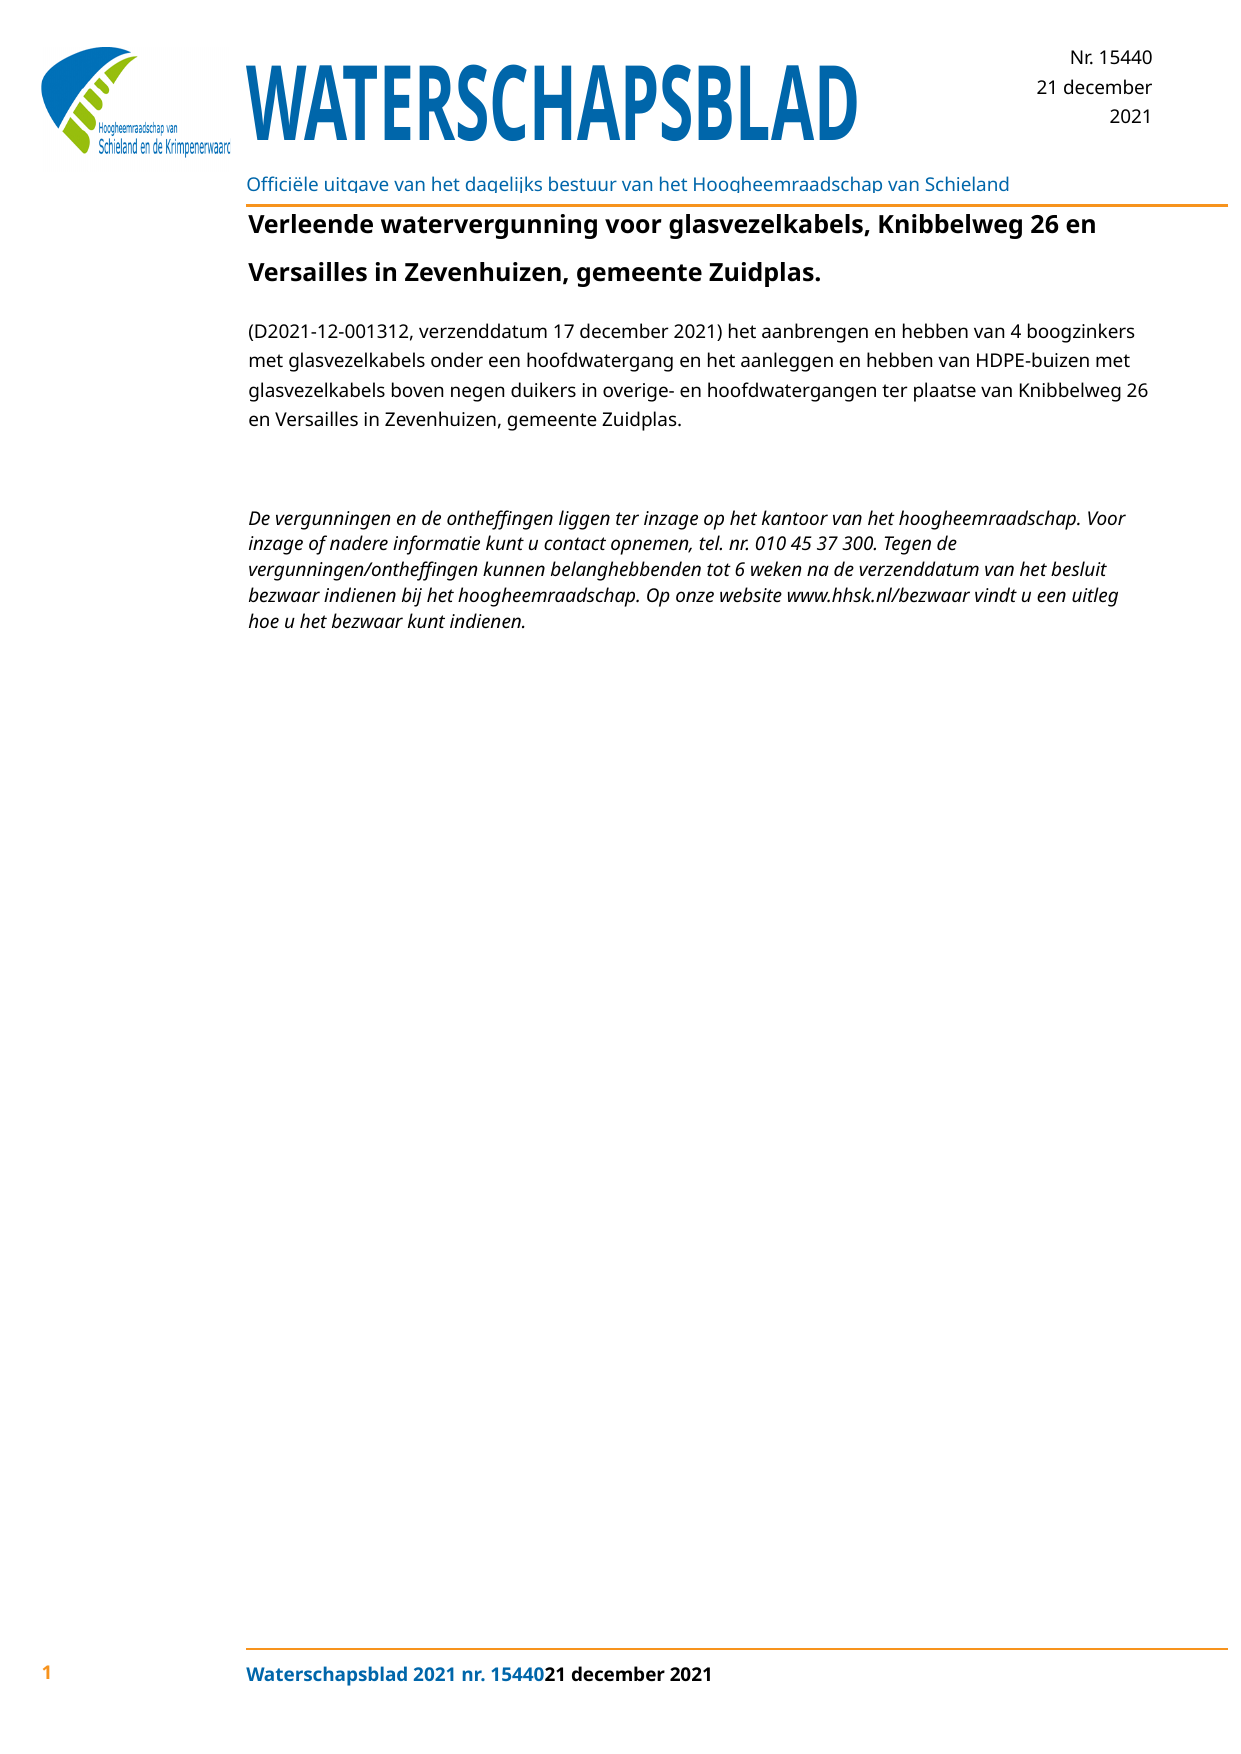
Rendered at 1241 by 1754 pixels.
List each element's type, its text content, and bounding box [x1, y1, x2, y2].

text De vergunningen en de ontheffingen liggen ter inzage op het kantoor van het hoogheemraadschap. Voor inzage of nadere informatie kunt u contact opnemen, tel. nr. 010 45 37 300. Tegen de vergunningen/ontheffingen kunnen belanghebbenden tot 6 weken na de verzenddatum van het besluit bezwaar indienen bij het hoogheemraadschap. Op onze website www.hhsk.nl/bezwaar vindt u een uitleg hoe u het bezwaar kunt indienen. [248, 505, 1152, 633]
text Verleende watervergunning voor glasvezelkabels, Knibbelweg 26 en Versailles in Zevenhuizen, gemeente Zuidplas. [248, 207, 1152, 288]
text (D2021-12-001312, verzenddatum 17 december 2021) het aanbrengen en hebben van 4 boogzinkers met glasvezelkabels onder een hoofdwatergang en het aanleggen en hebben van HDPE-buizen met glasvezelkabels boven negen duikers in overige- en hoofdwatergangen ter plaatse van Knibbelweg 26 en Versailles in Zevenhuizen, gemeente Zuidplas. [248, 318, 1152, 432]
picture [41, 47, 231, 172]
